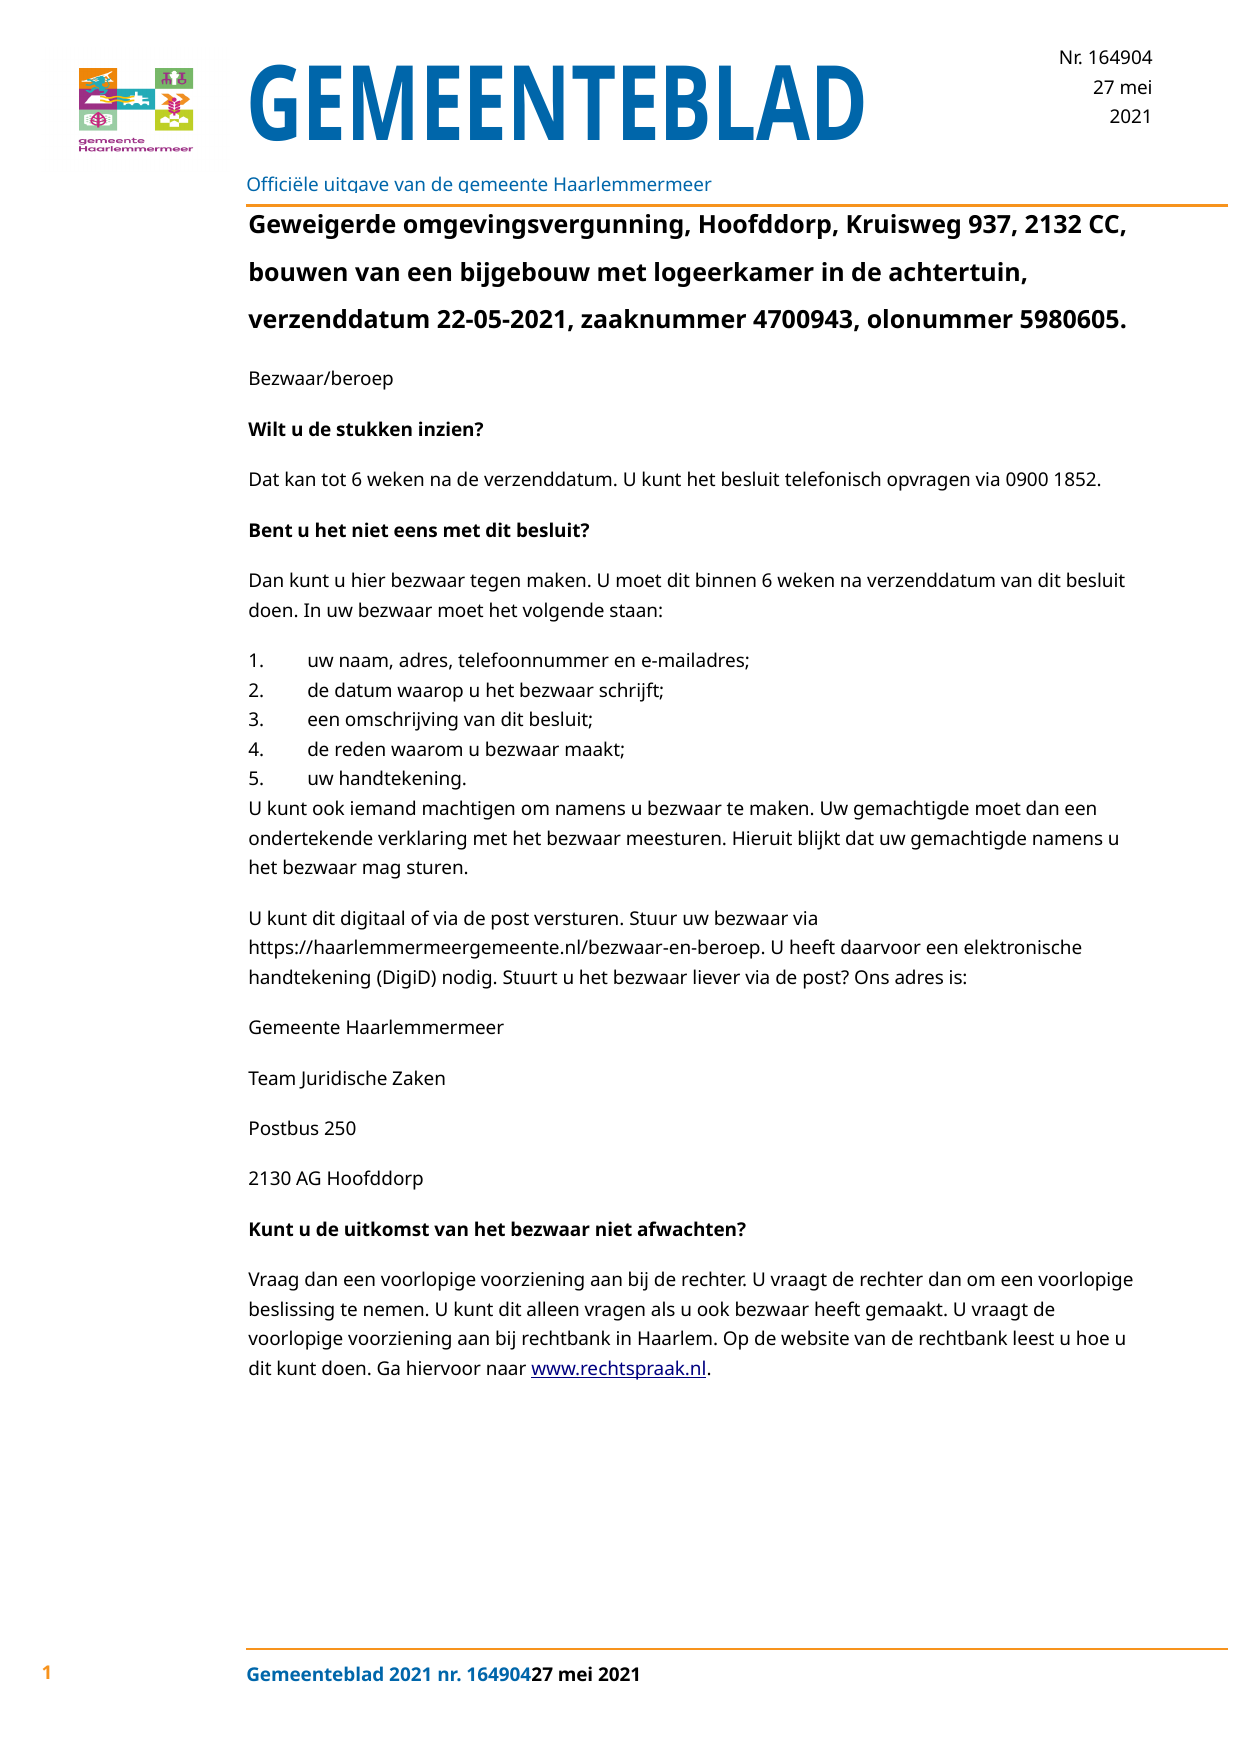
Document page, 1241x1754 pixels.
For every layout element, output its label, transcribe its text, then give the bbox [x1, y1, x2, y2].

text U kunt ook iemand machtigen om namens u bezwaar te maken. Uw gemachtigde moet dan een ondertekende verklaring met het bezwaar meesturen. Hieruit blijkt dat uw gemachtigde namens u het bezwaar mag sturen. [248, 795, 1152, 880]
text U kunt dit digitaal of via de post versturen. Stuur uw bezwaar via https://haarlemmermeergemeente.nl/bezwaar-en-beroep. U heeft daarvoor een elektronische handtekening (DigiD) nodig. Stuurt u het bezwaar liever via de post? Ons adres is: [248, 905, 1152, 989]
list uw handtekening. [248, 766, 1152, 791]
text Bent u het niet eens met dit besluit? [248, 517, 1152, 542]
text Bezwaar/beroep [248, 366, 1152, 391]
list de datum waarop u het bezwaar schrijft; [248, 677, 1152, 702]
text Wilt u de stukken inzien? [248, 416, 1152, 442]
list uw naam, adres, telefoonnummer en e-mailadres; [248, 647, 1152, 673]
text Geweigerde omgevingsvergunning, Hoofddorp, Kruisweg 937, 2132 CC, bouwen van een bijgebouw met logeerkamer in de achtertuin, verzenddatum 22-05-2021, zaaknummer 4700943, olonummer 5980605. [248, 207, 1152, 336]
text 2130 AG Hoofddorp [248, 1166, 1152, 1191]
text Dat kan tot 6 weken na de verzenddatum. U kunt het besluit telefonisch opvragen via 0900 1852. [248, 466, 1152, 492]
list een omschrijving van dit besluit; [248, 706, 1152, 732]
text Team Juridische Zaken [248, 1065, 1152, 1090]
text Gemeente Haarlemmermeer [248, 1014, 1152, 1040]
text Postbus 250 [248, 1115, 1152, 1141]
text Dan kunt u hier bezwaar tegen maken. U moet dit binnen 6 weken na verzenddatum van dit besluit doen. In uw bezwaar moet het volgende staan: [248, 567, 1152, 622]
list de reden waarom u bezwaar maakt; [248, 736, 1152, 762]
text Kunt u de uitkomst van het bezwaar niet afwachten? [248, 1216, 1152, 1242]
text Vraag dan een voorlopige voorziening aan bij de rechter. U vraagt de rechter dan om een voorlopige beslissing te nemen. U kunt dit alleen vragen als u ook bezwaar heeft gemaakt. U vraagt de voorlopige voorziening aan bij rechtbank in Haarlem. Op de website van de rechtbank leest u hoe u dit kunt doen. Ga hiervoor naar www.rechtspraak.nl. [248, 1266, 1152, 1381]
picture [41, 47, 231, 172]
